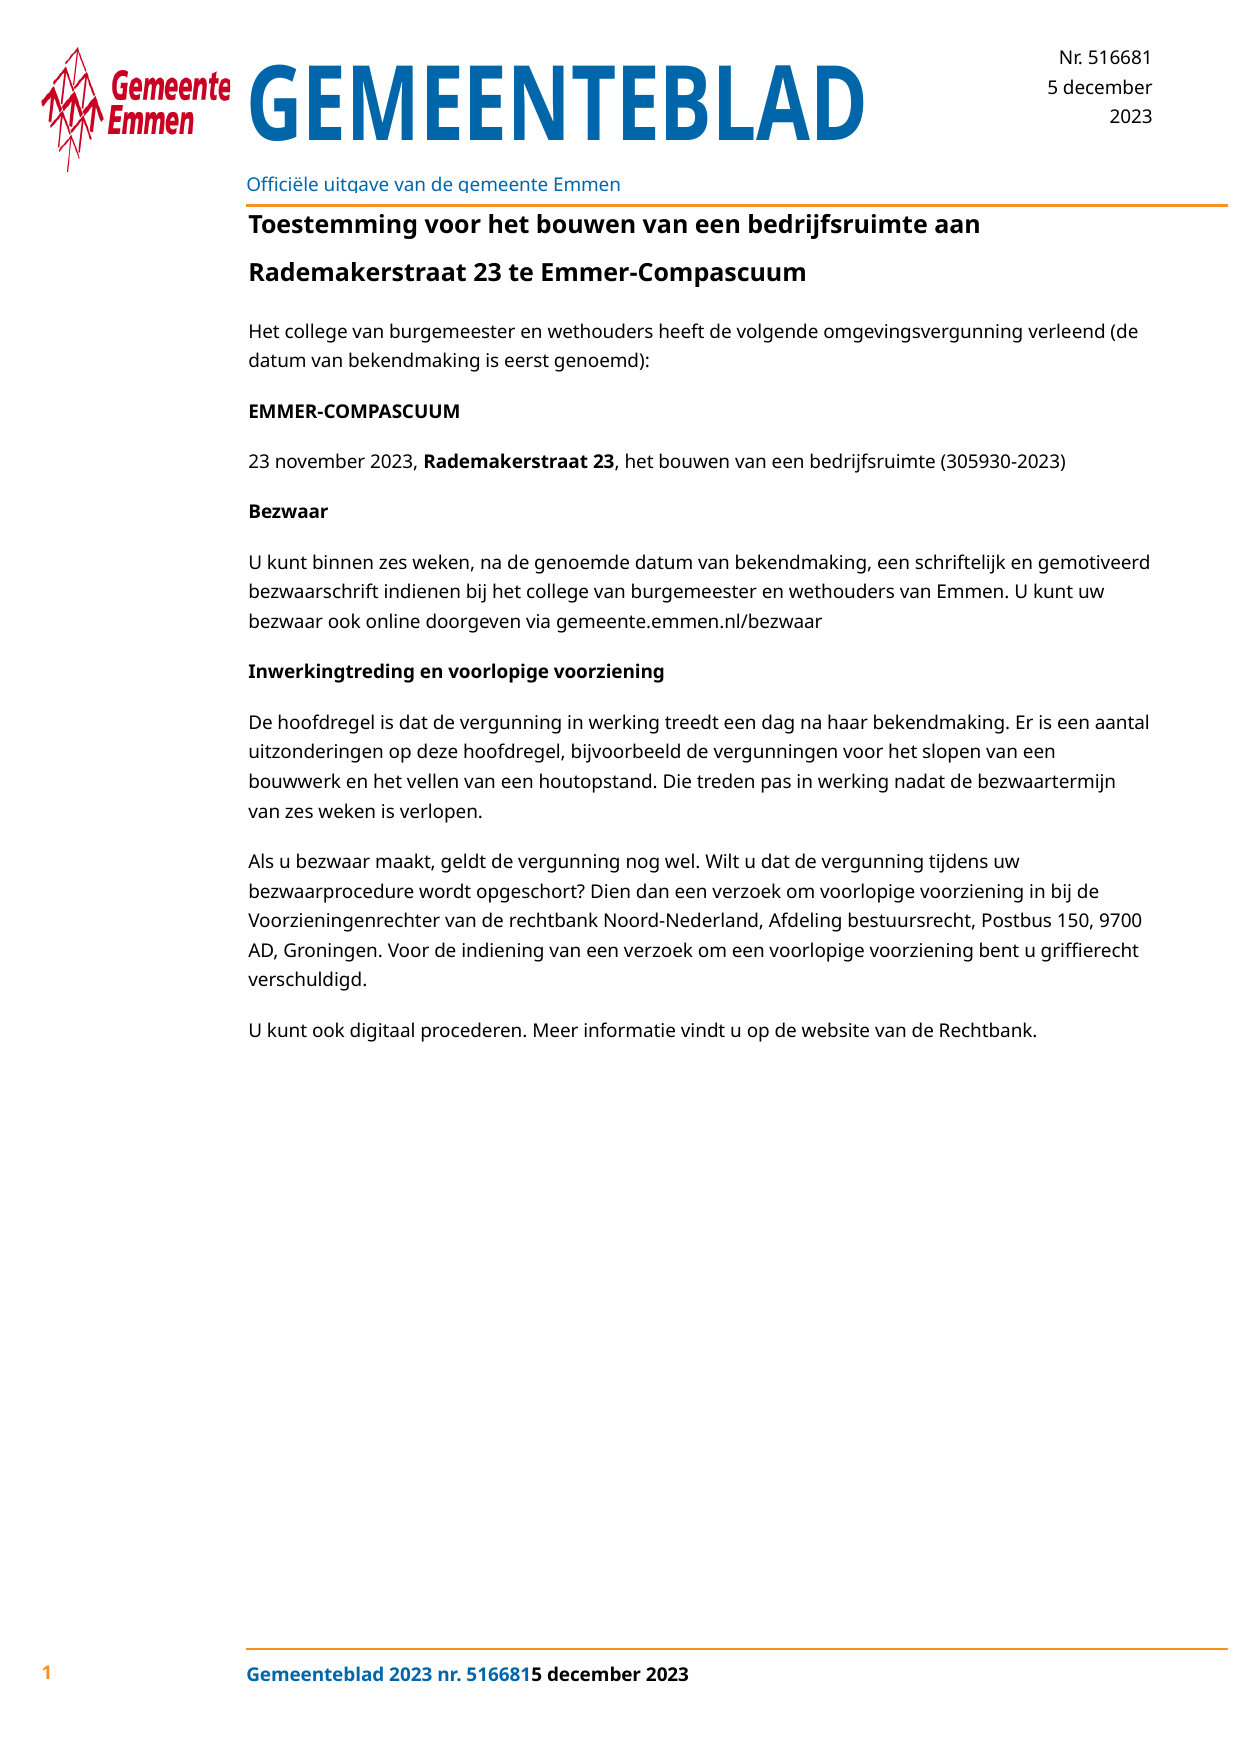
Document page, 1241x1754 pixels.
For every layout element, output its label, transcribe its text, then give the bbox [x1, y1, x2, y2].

picture [41, 47, 231, 172]
text Toestemming voor het bouwen van een bedrijfsruimte aan Rademakerstraat 23 te Emmer-Compascuum [248, 207, 1152, 288]
text Bezwaar [248, 499, 1152, 524]
text EMMER-COMPASCUUM [248, 398, 1152, 424]
text Het college van burgemeester en wethouders heeft de volgende omgevingsvergunning verleend (de datum van bekendmaking is eerst genoemd): [248, 318, 1152, 373]
text Als u bezwaar maakt, geldt de vergunning nog wel. Wilt u dat de vergunning tijdens uw bezwaarprocedure wordt opgeschort? Dien dan een verzoek om voorlopige voorziening in bij de Voorzieningenrechter van de rechtbank Noord-Nederland, Afdeling bestuursrecht, Postbus 150, 9700 AD, Groningen. Voor de indiening van een verzoek om een voorlopige voorziening bent u griffierecht verschuldigd. [248, 848, 1152, 992]
text U kunt ook digitaal procederen. Meer informatie vindt u op de website van de Rechtbank. [248, 1017, 1152, 1043]
text De hoofdregel is dat de vergunning in werking treedt een dag na haar bekendmaking. Er is een aantal uitzonderingen op deze hoofdregel, bijvoorbeeld de vergunningen voor het slopen van een bouwwerk en het vellen van een houtopstand. Die treden pas in werking nadat de bezwaartermijn van zes weken is verlopen. [248, 709, 1152, 824]
text U kunt binnen zes weken, na de genoemde datum van bekendmaking, een schriftelijk en gemotiveerd bezwaarschrift indienen bij het college van burgemeester en wethouders van Emmen. U kunt uw bezwaar ook online doorgeven via gemeente.emmen.nl/bezwaar [248, 549, 1152, 634]
text 23 november 2023, Rademakerstraat 23, het bouwen van een bedrijfsruimte (305930-2023) [248, 448, 1152, 474]
text Inwerkingtreding en voorlopige voorziening [248, 659, 1152, 684]
